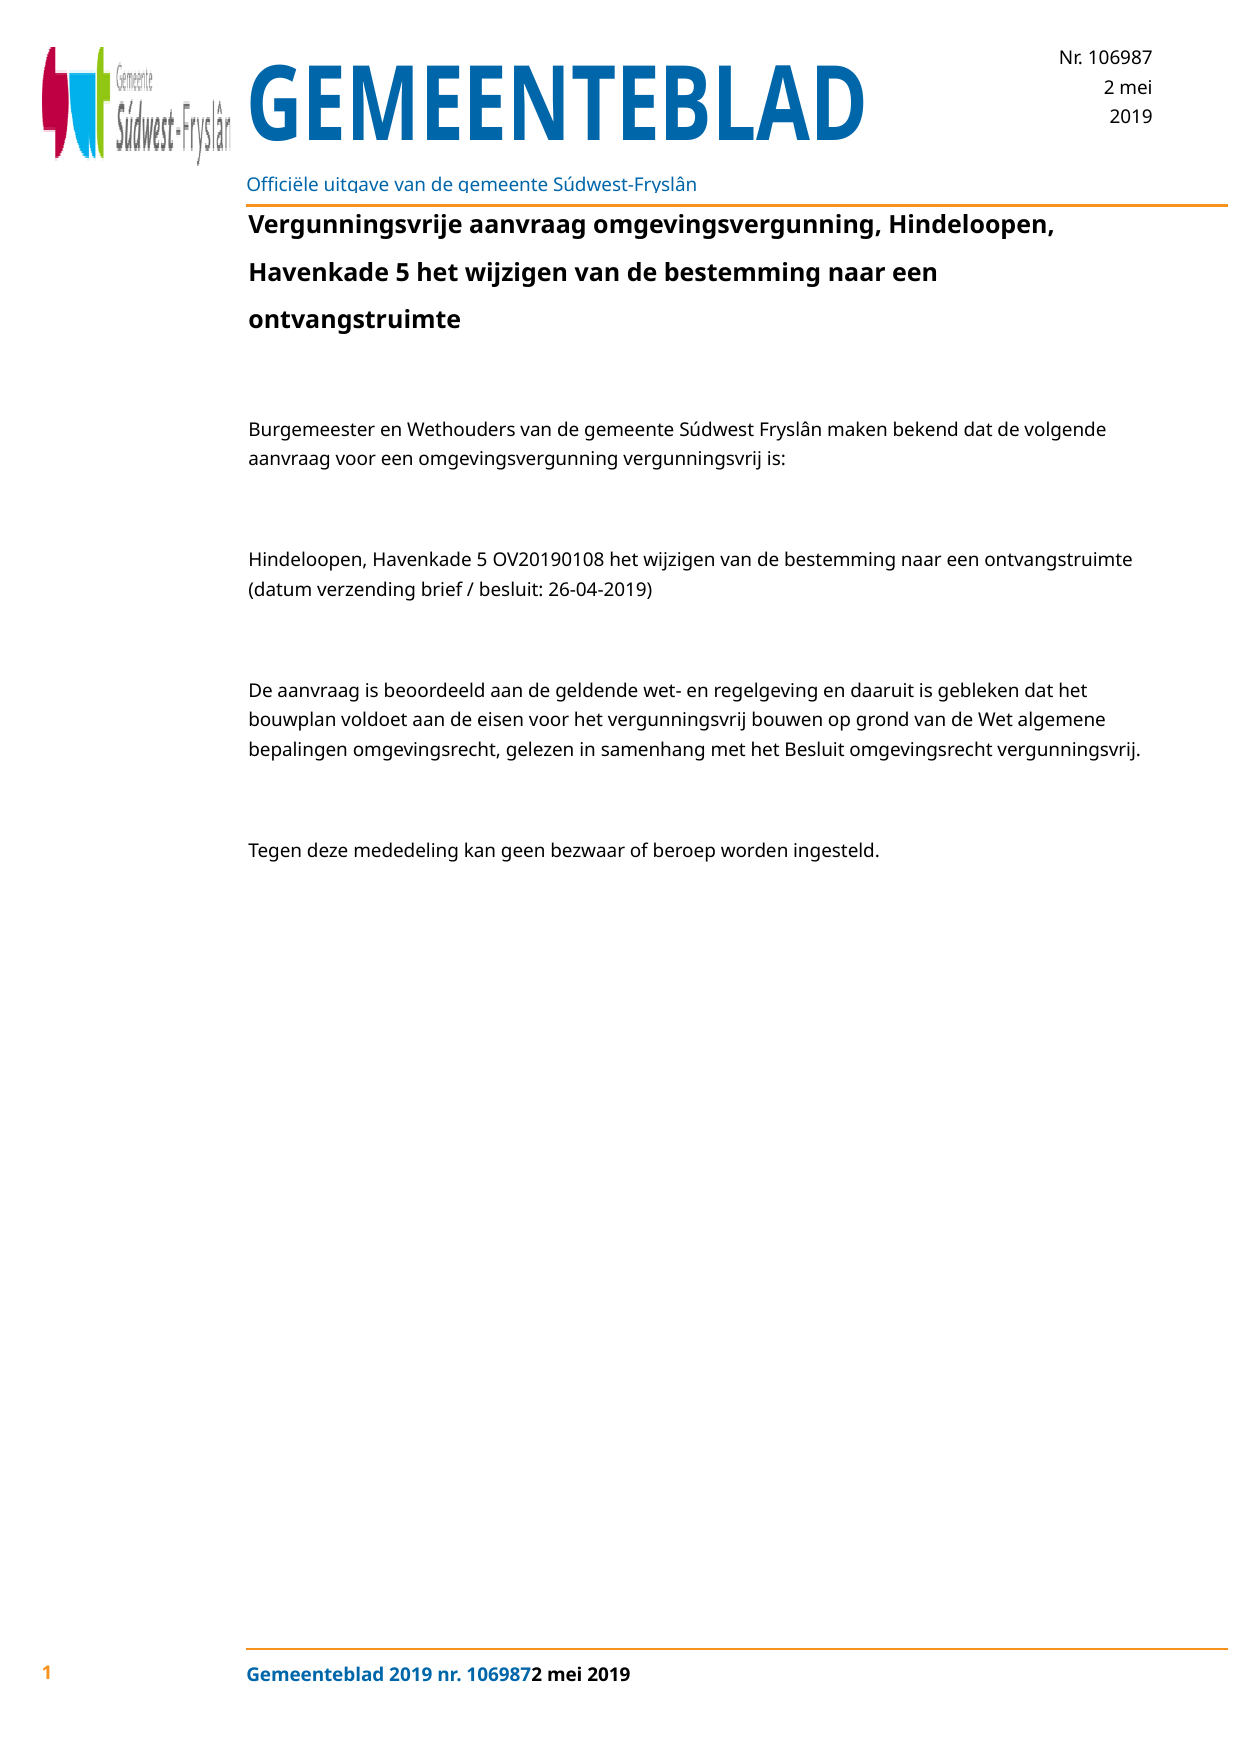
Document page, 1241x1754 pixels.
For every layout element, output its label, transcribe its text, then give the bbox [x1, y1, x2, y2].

text De aanvraag is beoordeeld aan de geldende wet- en regelgeving en daaruit is gebleken dat het bouwplan voldoet aan de eisen voor het vergunningsvrij bouwen op grond van de Wet algemene bepalingen omgevingsrecht, gelezen in samenhang met het Besluit omgevingsrecht vergunningsvrij. [248, 677, 1152, 762]
text Hindeloopen, Havenkade 5 OV20190108 het wijzigen van de bestemming naar een ontvangstruimte (datum verzending brief / besluit: 26-04-2019) [248, 546, 1152, 602]
picture [41, 47, 231, 172]
text Vergunningsvrije aanvraag omgevingsvergunning, Hindeloopen, Havenkade 5 het wijzigen van de bestemming naar een ontvangstruimte [248, 207, 1152, 336]
text Tegen deze mededeling kan geen bezwaar of beroep worden ingesteld. [248, 837, 1152, 862]
text Burgemeester en Wethouders van de gemeente Súdwest Fryslân maken bekend dat de volgende aanvraag voor een omgevingsvergunning vergunningsvrij is: [248, 416, 1152, 471]
